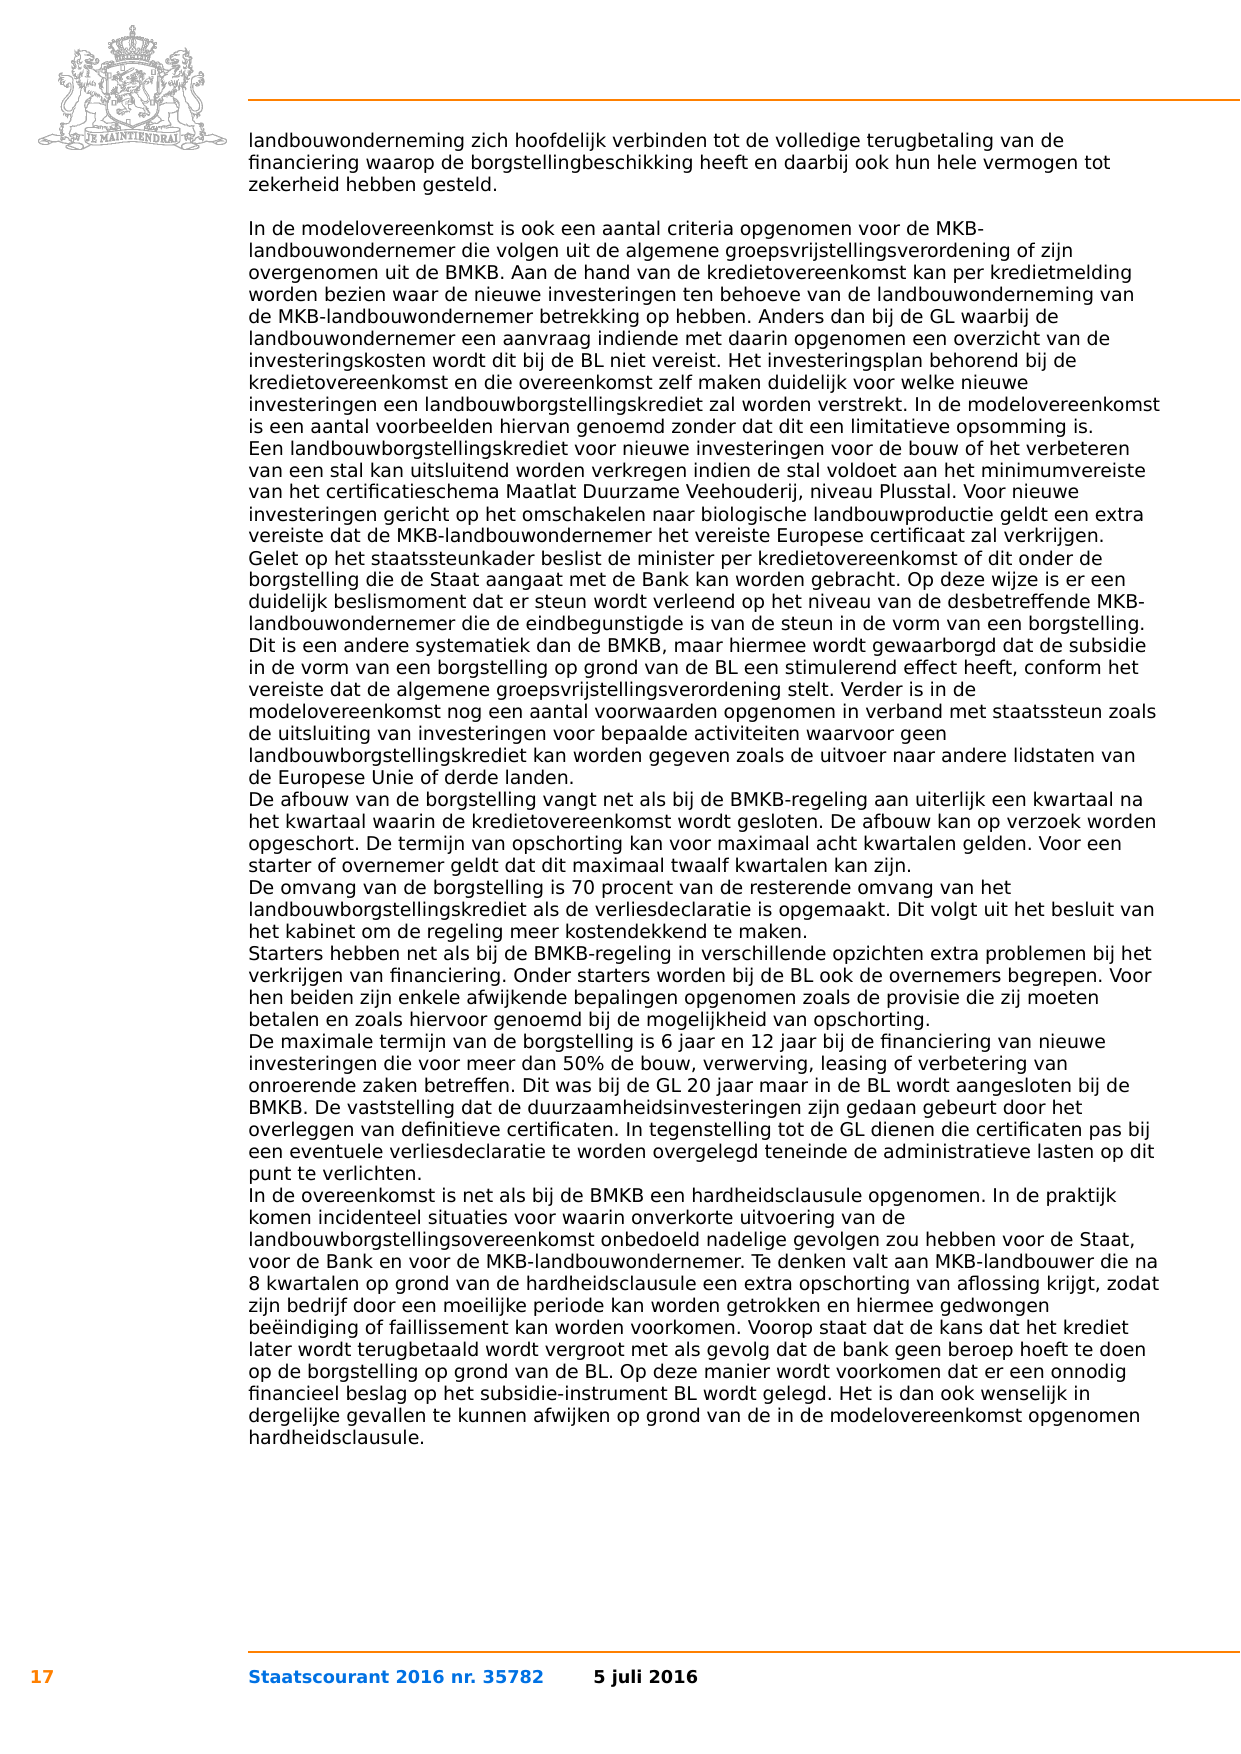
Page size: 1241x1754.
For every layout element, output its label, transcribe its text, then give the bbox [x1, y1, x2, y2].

text landbouwonderneming zich hoofdelijk verbinden tot de volledige terugbetaling van de financiering waarop de borgstellingbeschikking heeft en daarbij ook hun hele vermogen tot zekerheid hebben gesteld. [248, 130, 1163, 196]
text De omvang van de borgstelling is 70 procent van de resterende omvang van het landbouwborgstellingskrediet als de verliesdeclaratie is opgemaakt. Dit volgt uit het besluit van het kabinet om de regeling meer kostendekkend te maken. [248, 877, 1163, 943]
text In de overeenkomst is net als bij de BMKB een hardheidsclausule opgenomen. In de praktijk komen incidenteel situaties voor waarin onverkorte uitvoering van de landbouwborgstellingsovereenkomst onbedoeld nadelige gevolgen zou hebben voor de Staat, voor de Bank en voor de MKB-landbouwondernemer. Te denken valt aan MKB-landbouwer die na 8 kwartalen op grond van de hardheidsclausule een extra opschorting van aflossing krijgt, zodat zijn bedrijf door een moeilijke periode kan worden getrokken en hiermee gedwongen beëindiging of faillissement kan worden voorkomen. Voorop staat dat de kans dat het krediet later wordt terugbetaald wordt vergroot met als gevolg dat de bank geen beroep hoeft te doen op de borgstelling op grond van de BL. Op deze manier wordt voorkomen dat er een onnodig financieel beslag op het subsidie-instrument BL wordt gelegd. Het is dan ook wenselijk in dergelijke gevallen te kunnen afwijken op grond van de in de modelovereenkomst opgenomen hardheidsclausule. [248, 1185, 1163, 1448]
picture [38, 25, 227, 150]
text De afbouw van de borgstelling vangt net als bij de BMKB-regeling aan uiterlijk een kwartaal na het kwartaal waarin de kredietovereenkomst wordt gesloten. De afbouw kan op verzoek worden opgeschort. De termijn van opschorting kan voor maximaal acht kwartalen gelden. Voor een starter of overnemer geldt dat dit maximaal twaalf kwartalen kan zijn. [248, 789, 1163, 877]
text De maximale termijn van de borgstelling is 6 jaar en 12 jaar bij de financiering van nieuwe investeringen die voor meer dan 50% de bouw, verwerving, leasing of verbetering van onroerende zaken betreffen. Dit was bij de GL 20 jaar maar in de BL wordt aangesloten bij de BMKB. De vaststelling dat de duurzaamheidsinvesteringen zijn gedaan gebeurt door het overleggen van definitieve certificaten. In tegenstelling tot de GL dienen die certificaten pas bij een eventuele verliesdeclaratie te worden overgelegd teneinde de administratieve lasten op dit punt te verlichten. [248, 1031, 1163, 1185]
text Gelet op het staatssteunkader beslist de minister per kredietovereenkomst of dit onder de borgstelling die de Staat aangaat met de Bank kan worden gebracht. Op deze wijze is er een duidelijk beslismoment dat er steun wordt verleend op het niveau van de desbetreffende MKB-landbouwondernemer die de eindbegunstigde is van de steun in de vorm van een borgstelling. Dit is een andere systematiek dan de BMKB, maar hiermee wordt gewaarborgd dat de subsidie in de vorm van een borgstelling op grond van de BL een stimulerend effect heeft, conform het vereiste dat de algemene groepsvrijstellingsverordening stelt. Verder is in de modelovereenkomst nog een aantal voorwaarden opgenomen in verband met staatssteun zoals de uitsluiting van investeringen voor bepaalde activiteiten waarvoor geen landbouwborgstellingskrediet kan worden gegeven zoals de uitvoer naar andere lidstaten van de Europese Unie of derde landen. [248, 547, 1163, 789]
text Starters hebben net als bij de BMKB-regeling in verschillende opzichten extra problemen bij het verkrijgen van financiering. Onder starters worden bij de BL ook de overnemers begrepen. Voor hen beiden zijn enkele afwijkende bepalingen opgenomen zoals de provisie die zij moeten betalen en zoals hiervoor genoemd bij de mogelijkheid van opschorting. [248, 943, 1163, 1031]
text Een landbouwborgstellingskrediet voor nieuwe investeringen voor de bouw of het verbeteren van een stal kan uitsluitend worden verkregen indien de stal voldoet aan het minimumvereiste van het certificatieschema Maatlat Duurzame Veehouderij, niveau Plusstal. Voor nieuwe investeringen gericht op het omschakelen naar biologische landbouwproductie geldt een extra vereiste dat de MKB-landbouwondernemer het vereiste Europese certificaat zal verkrijgen. [248, 437, 1163, 547]
text In de modelovereenkomst is ook een aantal criteria opgenomen voor de MKB-landbouwondernemer die volgen uit de algemene groepsvrijstellingsverordening of zijn overgenomen uit de BMKB. Aan de hand van de kredietovereenkomst kan per kredietmelding worden bezien waar de nieuwe investeringen ten behoeve van de landbouwonderneming van de MKB-landbouwondernemer betrekking op hebben. Anders dan bij de GL waarbij de landbouwondernemer een aanvraag indiende met daarin opgenomen een overzicht van de investeringskosten wordt dit bij de BL niet vereist. Het investeringsplan behorend bij de kredietovereenkomst en die overeenkomst zelf maken duidelijk voor welke nieuwe investeringen een landbouwborgstellingskrediet zal worden verstrekt. In de modelovereenkomst is een aantal voorbeelden hiervan genoemd zonder dat dit een limitatieve opsomming is. [248, 218, 1163, 437]
